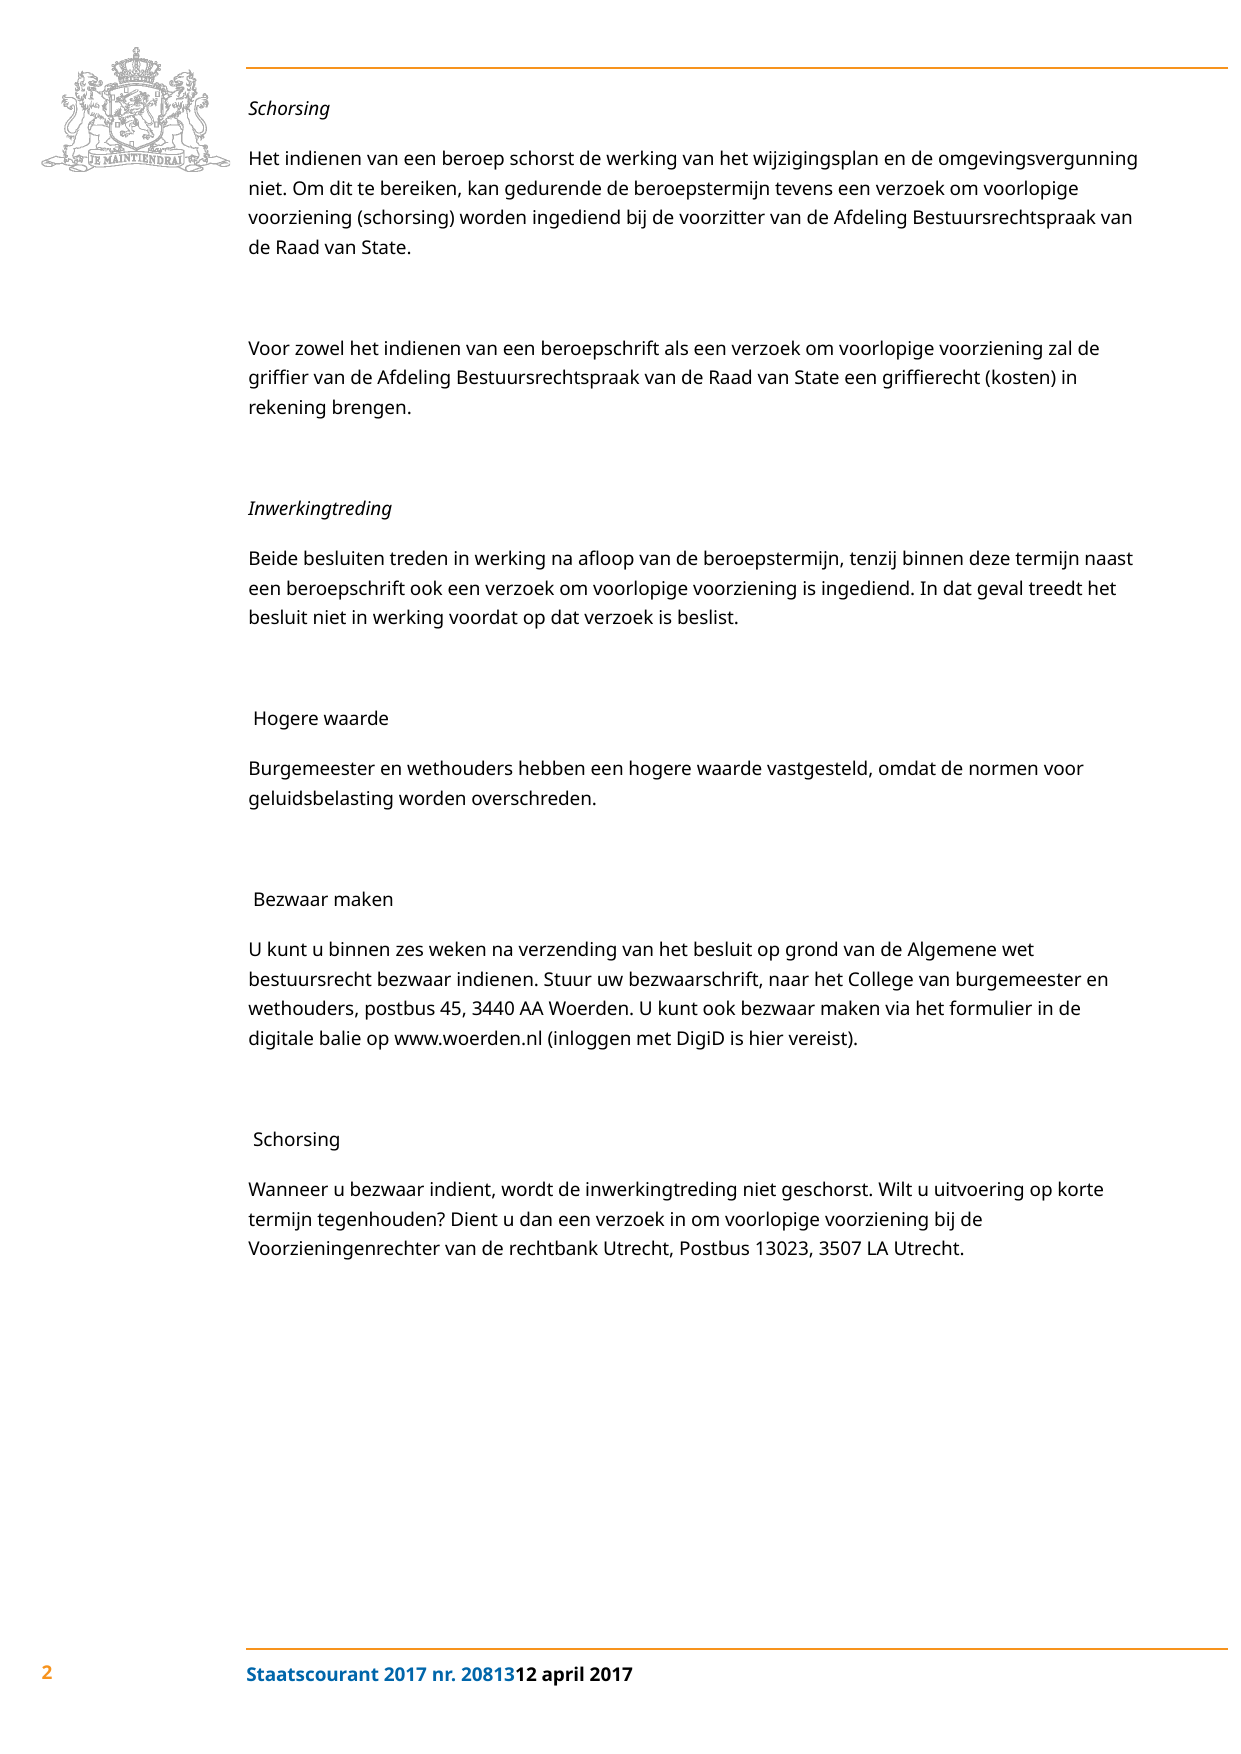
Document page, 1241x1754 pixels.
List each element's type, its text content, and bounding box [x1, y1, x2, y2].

text Wanneer u bezwaar indient, wordt de inwerkingtreding niet geschorst. Wilt u uitvoering op korte termijn tegenhouden? Dient u dan een verzoek in om voorlopige voorziening bij de Voorzieningenrechter van de rechtbank Utrecht, Postbus 13023, 3507 LA Utrecht. [248, 1176, 1152, 1261]
text Beide besluiten treden in werking na afloop van de beroepstermijn, tenzij binnen deze termijn naast een beroepschrift ook een verzoek om voorlopige voorziening is ingediend. In dat geval treedt het besluit niet in werking voordat op dat verzoek is beslist. [248, 545, 1152, 630]
text Inwerkingtreding [248, 495, 1152, 521]
text Bezwaar maken [248, 886, 1152, 912]
text Voor zowel het indienen van een beroepschrift als een verzoek om voorlopige voorziening zal de griffier van de Afdeling Bestuursrechtspraak van de Raad van State een griffierecht (kosten) in rekening brengen. [248, 335, 1152, 420]
text Hogere waarde [248, 705, 1152, 731]
text Schorsing [248, 95, 1152, 121]
picture [41, 47, 231, 172]
text U kunt u binnen zes weken na verzending van het besluit op grond van de Algemene wet bestuursrecht bezwaar indienen. Stuur uw bezwaarschrift, naar het College van burgemeester en wethouders, postbus 45, 3440 AA Woerden. U kunt ook bezwaar maken via het formulier in de digitale balie op www.woerden.nl (inloggen met DigiD is hier vereist). [248, 936, 1152, 1051]
text Schorsing [248, 1126, 1152, 1152]
text Het indienen van een beroep schorst de werking van het wijzigingsplan en de omgevingsvergunning niet. Om dit te bereiken, kan gedurende de beroepstermijn tevens een verzoek om voorlopige voorziening (schorsing) worden ingediend bij de voorzitter van de Afdeling Bestuursrechtspraak van de Raad van State. [248, 145, 1152, 260]
text Burgemeester en wethouders hebben een hogere waarde vastgesteld, omdat de normen voor geluidsbelasting worden overschreden. [248, 756, 1152, 811]
